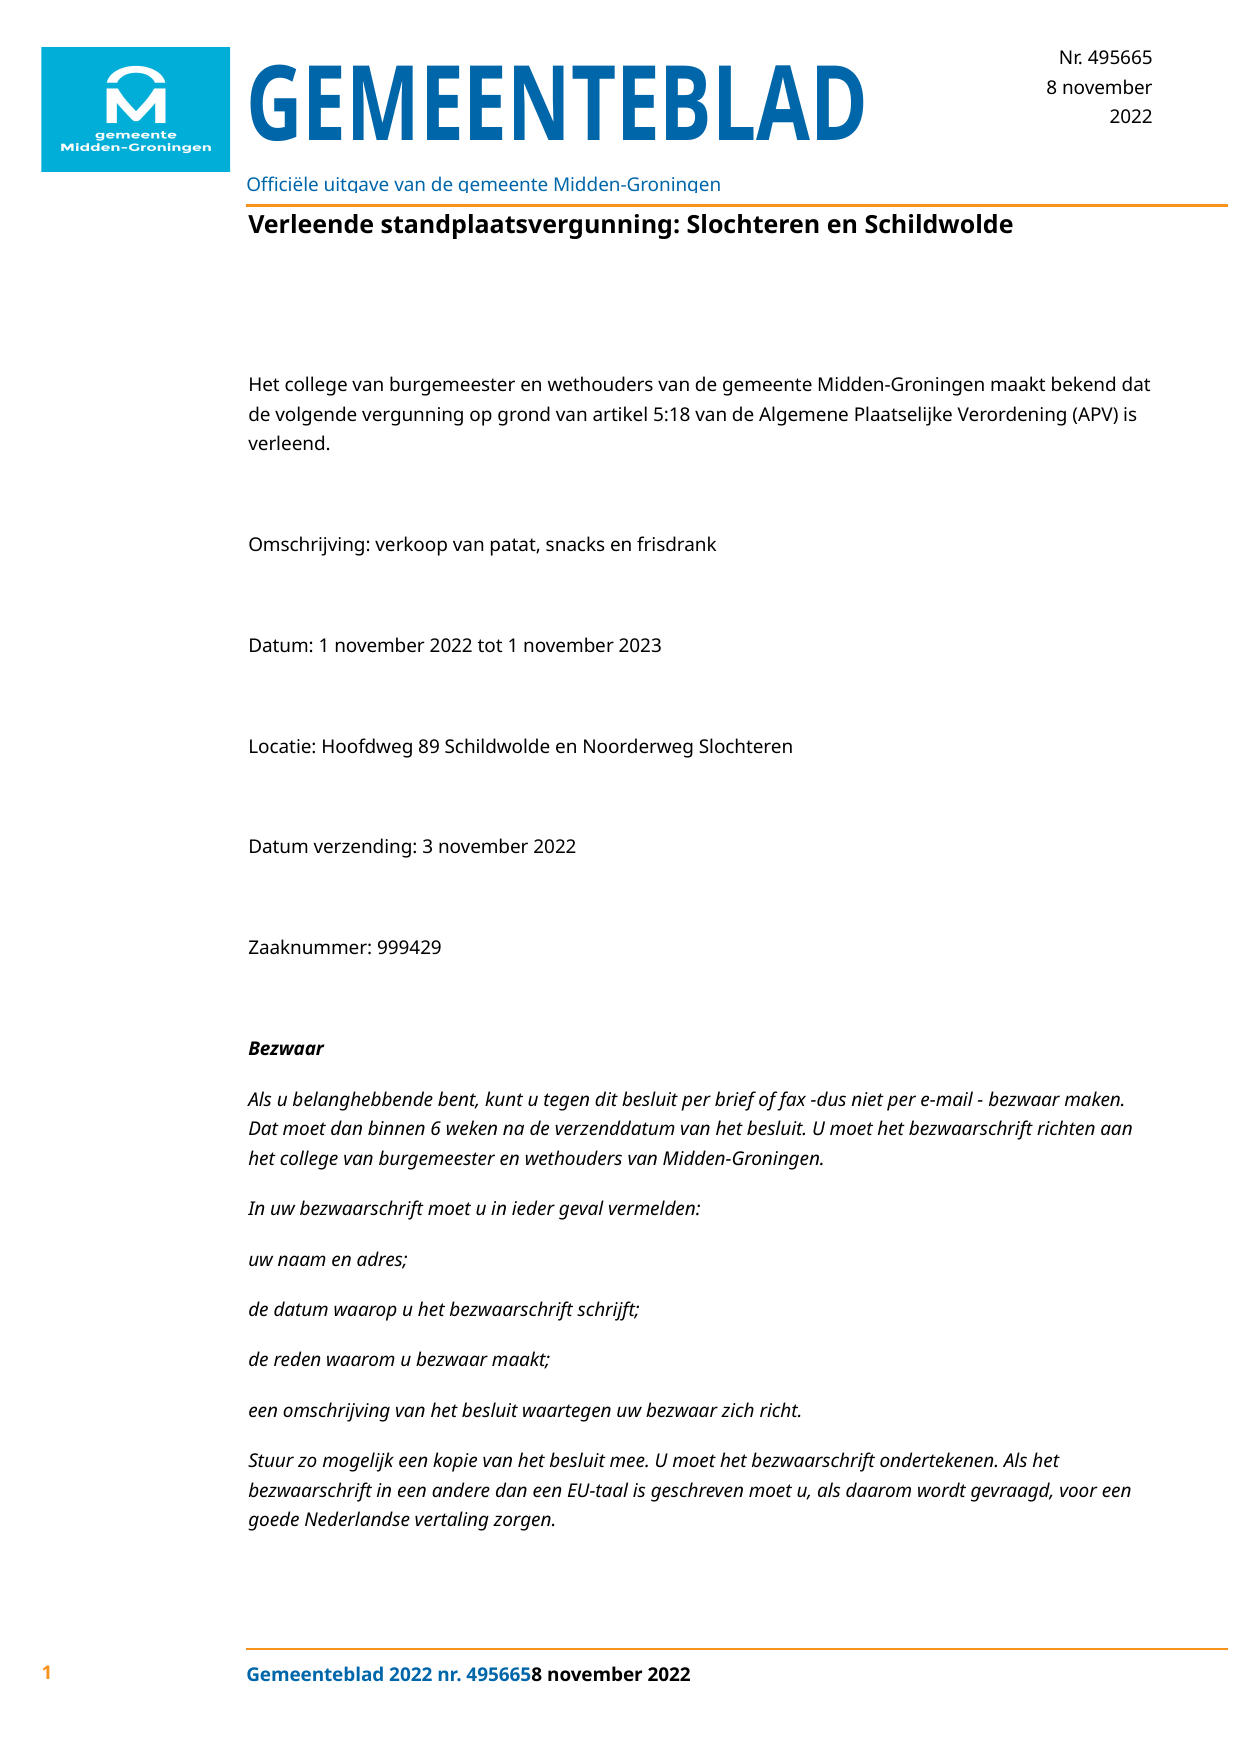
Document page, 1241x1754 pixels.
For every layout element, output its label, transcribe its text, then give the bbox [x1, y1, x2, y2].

text Zaaknummer: 999429 [248, 934, 1152, 960]
text Locatie: Hoofdweg 89 Schildwolde en Noorderweg Slochteren [248, 733, 1152, 758]
text Bezwaar [248, 1035, 1152, 1061]
text Verleende standplaatsvergunning: Slochteren en Schildwolde [248, 207, 1152, 241]
text de datum waarop u het bezwaarschrift schrijft; [248, 1296, 1152, 1322]
text Stuur zo mogelijk een kopie van het besluit mee. U moet het bezwaarschrift ondertekenen. Als het bezwaarschrift in een andere dan een EU-taal is geschreven moet u, als daarom wordt gevraagd, voor een goede Nederlandse vertaling zorgen. [248, 1447, 1152, 1532]
text Als u belanghebbende bent, kunt u tegen dit besluit per brief of fax -dus niet per e-mail - bezwaar maken. Dat moet dan binnen 6 weken na de verzenddatum van het besluit. U moet het bezwaarschrift richten aan het college van burgemeester en wethouders van Midden-Groningen. [248, 1086, 1152, 1171]
text In uw bezwaarschrift moet u in ieder geval vermelden: [248, 1195, 1152, 1221]
text Omschrijving: verkoop van patat, snacks en frisdrank [248, 531, 1152, 557]
text Datum: 1 november 2022 tot 1 november 2023 [248, 632, 1152, 658]
text de reden waarom u bezwaar maakt; [248, 1347, 1152, 1372]
text Het college van burgemeester en wethouders van de gemeente Midden-Groningen maakt bekend dat de volgende vergunning op grond van artikel 5:18 van de Algemene Plaatselijke Verordening (APV) is verleend. [248, 371, 1152, 456]
picture [184, 146, 190, 153]
picture [107, 89, 165, 122]
text uw naam en adres; [248, 1246, 1152, 1271]
text een omschrijving van het besluit waartegen uw bezwaar zich richt. [248, 1397, 1152, 1423]
text Datum verzending: 3 november 2022 [248, 834, 1152, 859]
picture [108, 66, 164, 82]
